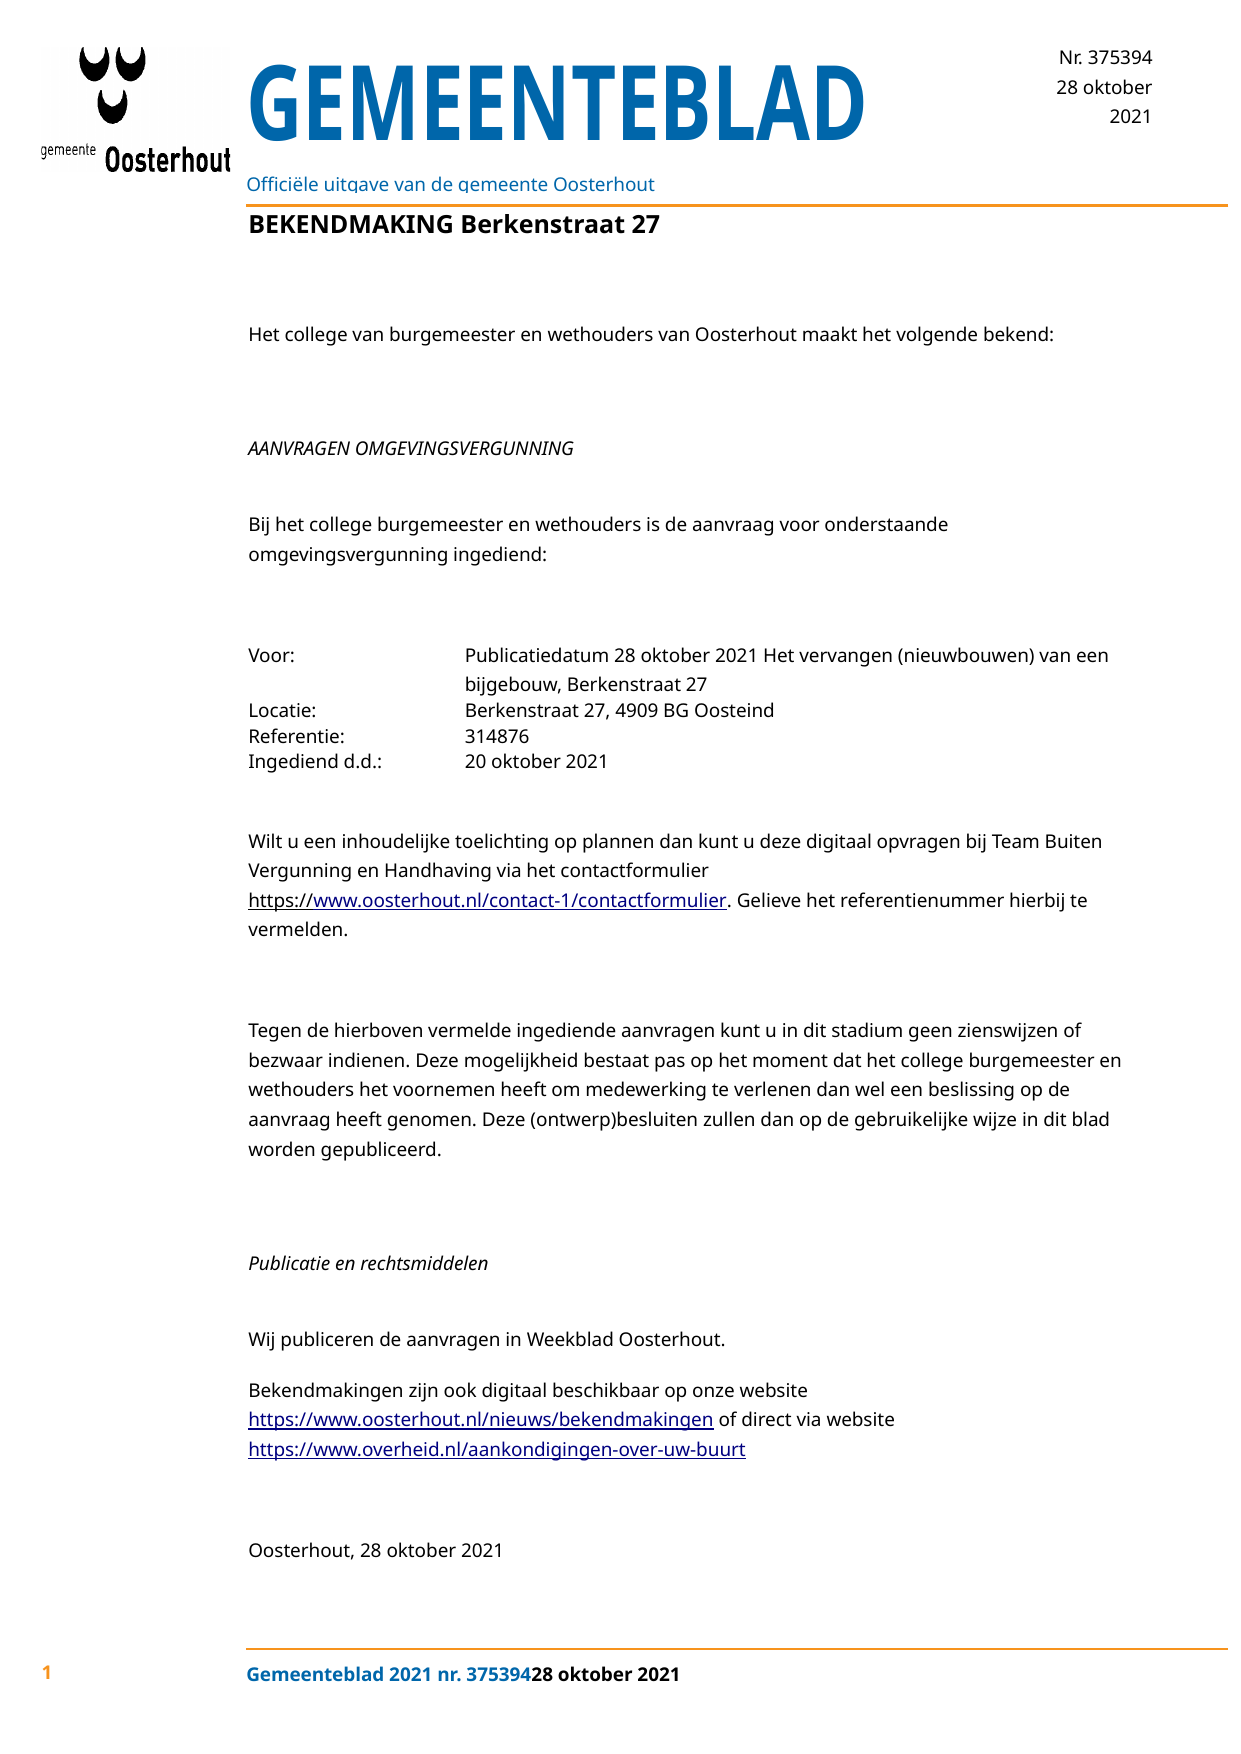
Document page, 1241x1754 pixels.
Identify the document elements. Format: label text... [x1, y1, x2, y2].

table_cell Berkenstraat 27, 4909 BG Oosteind [465, 697, 1152, 723]
text Wilt u een inhoudelijke toelichting op plannen dan kunt u deze digitaal opvragen bij Team Buiten Vergunning en Handhaving via het contactformulier https://www.oosterhout.nl/contact-1/contactformulier. Gelieve het referentienummer hierbij te vermelden. [248, 828, 1152, 942]
table_header Publicatiedatum 28 oktober 2021 Het vervangen (nieuwbouwen) van een bijgebouw, Berkenstraat 27 [465, 642, 1152, 697]
text BEKENDMAKING Berkenstraat 27 [248, 207, 1152, 241]
table_header Voor: [248, 642, 464, 697]
table_cell Locatie: [248, 697, 464, 723]
text Oosterhout, 28 oktober 2021 [248, 1537, 1152, 1562]
text Publicatie en rechtsmiddelen [248, 1250, 1152, 1276]
text Bekendmakingen zijn ook digitaal beschikbaar op onze website https://www.oosterhout.nl/nieuws/bekendmakingen of direct via website https://www.overheid.nl/aankondigingen-over-uw-buurt [248, 1377, 1152, 1462]
text Bij het college burgemeester en wethouders is de aanvraag voor onderstaande omgevingsvergunning ingediend: [248, 511, 1152, 567]
text AANVRAGEN OMGEVINGSVERGUNNING [248, 435, 1152, 461]
text Het college van burgemeester en wethouders van Oosterhout maakt het volgende bekend: [248, 321, 1152, 346]
table_cell Referentie: [248, 723, 464, 748]
table_cell Ingediend d.d.: [248, 749, 464, 774]
table_cell 314876 [465, 723, 1152, 748]
picture [41, 47, 231, 172]
text Wij publiceren de aanvragen in Weekblad Oosterhout. [248, 1326, 1152, 1352]
text Tegen de hierboven vermelde ingediende aanvragen kunt u in dit stadium geen zienswijzen of bezwaar indienen. Deze mogelijkheid bestaat pas op het moment dat het college burgemeester en wethouders het voornemen heeft om medewerking te verlenen dan wel een beslissing op de aanvraag heeft genomen. Deze (ontwerp)besluiten zullen dan op de gebruikelijke wijze in dit blad worden gepubliceerd. [248, 1017, 1152, 1162]
table_cell 20 oktober 2021 [465, 749, 1152, 774]
